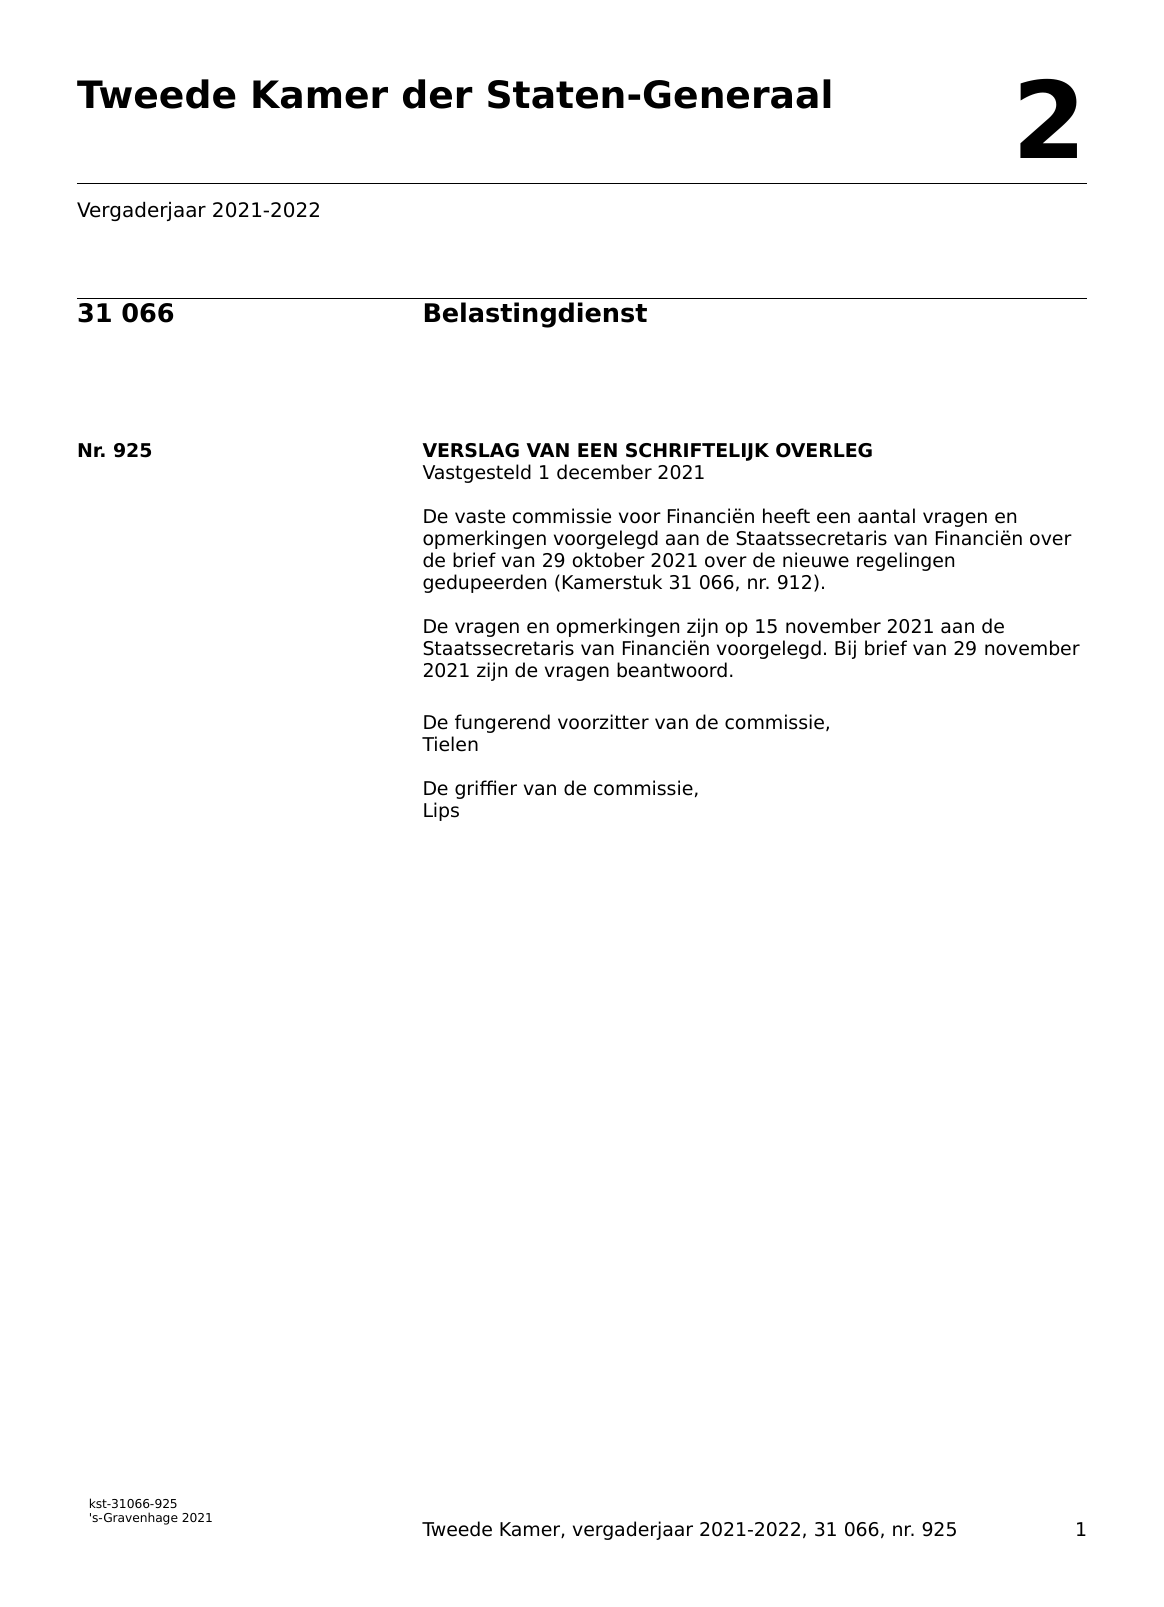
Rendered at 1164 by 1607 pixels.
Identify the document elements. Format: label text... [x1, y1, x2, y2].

subtitle Nr. 925 VERSLAG VAN EEN SCHRIFTELIJK OVERLEG [77, 440, 1087, 462]
table_cell Vergaderjaar 2021-2022 [77, 184, 1087, 298]
table_header 2 [886, 59, 1087, 183]
table_header Tweede Kamer der Staten-Generaal [77, 59, 886, 183]
text Vastgesteld 1 december 2021 [422, 462, 1087, 484]
text De griffier van de commissie, Lips [422, 778, 1087, 822]
text De vaste commissie voor Financiën heeft een aantal vragen en opmerkingen voorgelegd aan de Staatssecretaris van Financiën over de brief van 29 oktober 2021 over de nieuwe regelingen gedupeerden (Kamerstuk 31 066, nr. 912). [422, 506, 1087, 594]
text 's-Gravenhage 2021 [88, 1511, 323, 1525]
text De fungerend voorzitter van de commissie, Tielen [422, 712, 1087, 756]
text kst-31066-925 [88, 1497, 323, 1511]
text De vragen en opmerkingen zijn op 15 november 2021 aan de Staatssecretaris van Financiën voorgelegd. Bij brief van 29 november 2021 zijn de vragen beantwoord. [422, 616, 1087, 682]
subtitle 31 066 Belastingdienst [77, 299, 1087, 329]
